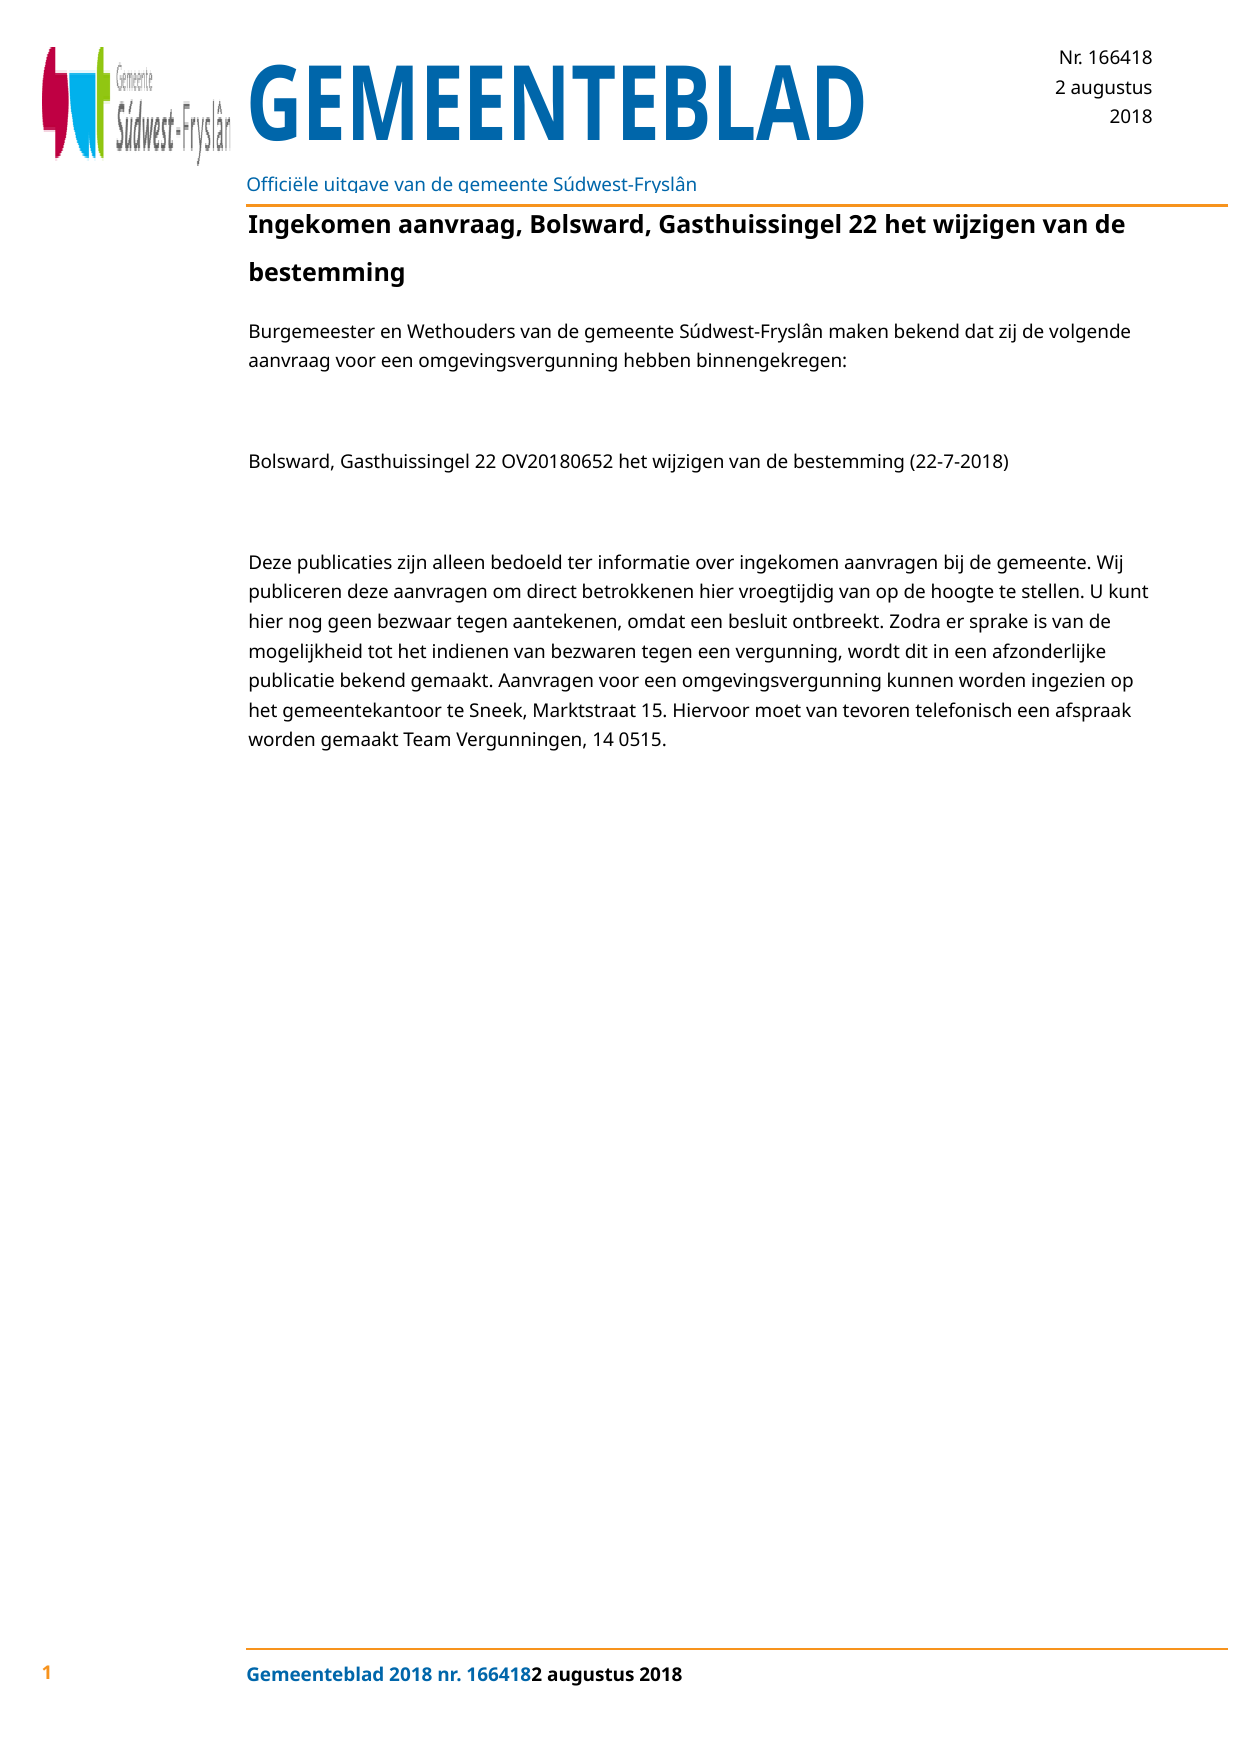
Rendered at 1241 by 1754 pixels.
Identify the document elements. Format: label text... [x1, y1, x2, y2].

text Bolsward, Gasthuissingel 22 OV20180652 het wijzigen van de bestemming (22-7-2018) [248, 448, 1152, 474]
text Deze publicaties zijn alleen bedoeld ter informatie over ingekomen aanvragen bij de gemeente. Wij publiceren deze aanvragen om direct betrokkenen hier vroegtijdig van op de hoogte te stellen. U kunt hier nog geen bezwaar tegen aantekenen, omdat een besluit ontbreekt. Zodra er sprake is van de mogelijkheid tot het indienen van bezwaren tegen een vergunning, wordt dit in een afzonderlijke publicatie bekend gemaakt. Aanvragen voor een omgevingsvergunning kunnen worden ingezien op het gemeentekantoor te Sneek, Marktstraat 15. Hiervoor moet van tevoren telefonisch een afspraak worden gemaakt Team Vergunningen, 14 0515. [248, 549, 1152, 752]
text Burgemeester en Wethouders van de gemeente Súdwest-Fryslân maken bekend dat zij de volgende aanvraag voor een omgevingsvergunning hebben binnengekregen: [248, 318, 1152, 373]
picture [41, 47, 231, 172]
text Ingekomen aanvraag, Bolsward, Gasthuissingel 22 het wijzigen van de bestemming [248, 207, 1152, 288]
